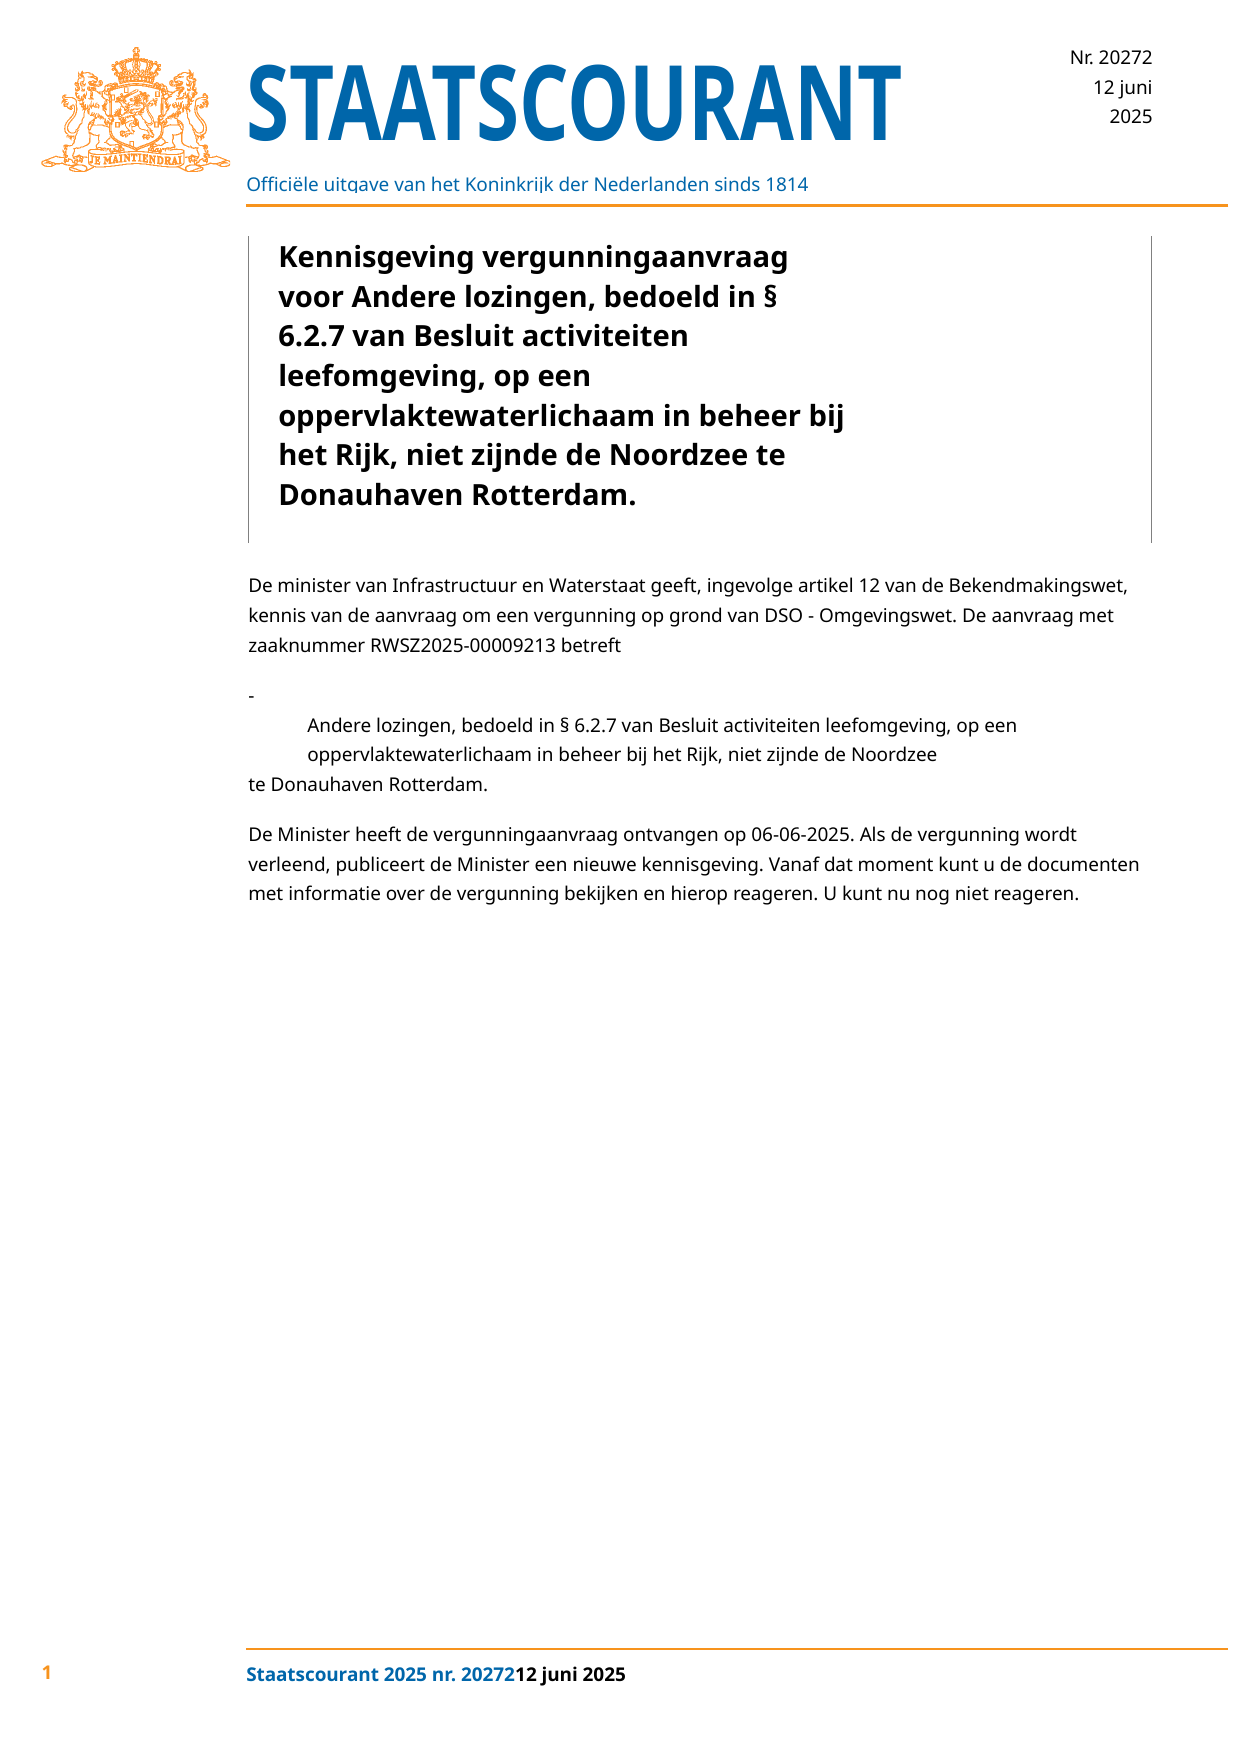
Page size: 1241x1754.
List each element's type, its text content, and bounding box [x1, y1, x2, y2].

text te Donauhaven Rotterdam. [248, 771, 1152, 797]
picture [912, 236, 1090, 414]
table_header [1090, 236, 1151, 413]
table_header [850, 414, 1151, 543]
table_header [850, 236, 912, 413]
text De minister van Infrastructuur en Waterstaat geeft, ingevolge artikel 12 van de Bekendmakingswet, kennis van de aanvraag om een vergunning op grond van DSO - Omgevingswet. De aanvraag met zaaknummer RWSZ2025-00009213 betreft [248, 573, 1152, 658]
text De Minister heeft de vergunningaanvraag ontvangen op 06-06-2025. Als de vergunning wordt verleend, publiceert de Minister een nieuwe kennisgeving. Vanaf dat moment kunt u de documenten met informatie over de vergunning bekijken en hierop reageren. U kunt nu nog niet reageren. [248, 821, 1152, 906]
table_header Kennisgeving vergunningaanvraag voor Andere lozingen, bedoeld in § 6.2.7 van Besluit activiteiten leefomgeving, op een oppervlaktewaterlichaam in beheer bij het Rijk, niet zijnde de Noordzee te Donauhaven Rotterdam. [249, 236, 850, 543]
list Andere lozingen, bedoeld in § 6.2.7 van Besluit activiteiten leefomgeving, op een oppervlaktewaterlichaam in beheer bij het Rijk, niet zijnde de Noordzee [248, 712, 1152, 767]
picture [41, 47, 231, 172]
